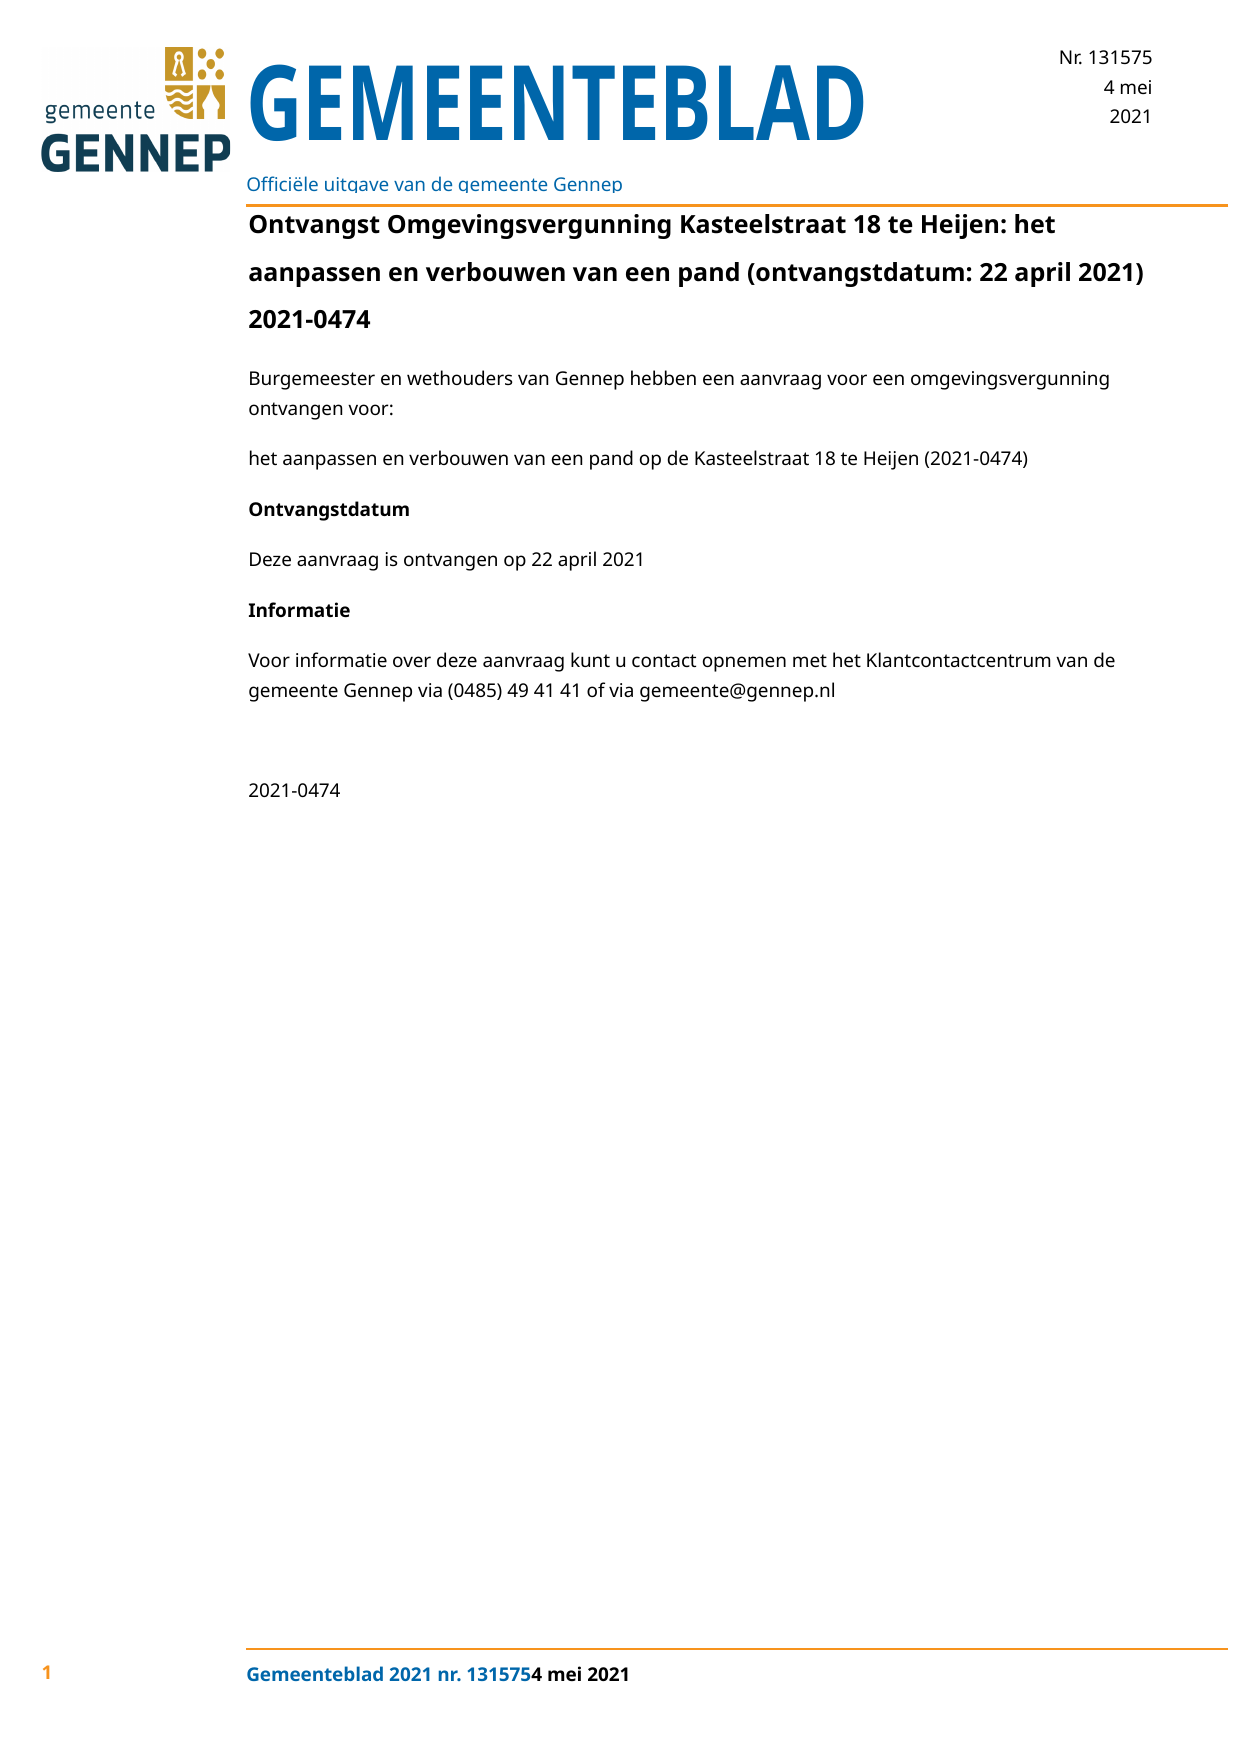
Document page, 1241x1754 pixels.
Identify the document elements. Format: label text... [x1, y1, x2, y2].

text Deze aanvraag is ontvangen op 22 april 2021 [248, 546, 1152, 572]
text Voor informatie over deze aanvraag kunt u contact opnemen met het Klantcontactcentrum van de gemeente Gennep via (0485) 49 41 41 of via gemeente@gennep.nl [248, 647, 1152, 702]
text Burgemeester en wethouders van Gennep hebben een aanvraag voor een omgevingsvergunning ontvangen voor: [248, 366, 1152, 421]
text Ontvangst Omgevingsvergunning Kasteelstraat 18 te Heijen: het aanpassen en verbouwen van een pand (ontvangstdatum: 22 april 2021) 2021-0474 [248, 207, 1152, 336]
picture [41, 47, 231, 172]
text Ontvangstdatum [248, 496, 1152, 522]
text het aanpassen en verbouwen van een pand op de Kasteelstraat 18 te Heijen (2021-0474) [248, 446, 1152, 471]
text 2021-0474 [248, 778, 1152, 803]
text Informatie [248, 597, 1152, 622]
